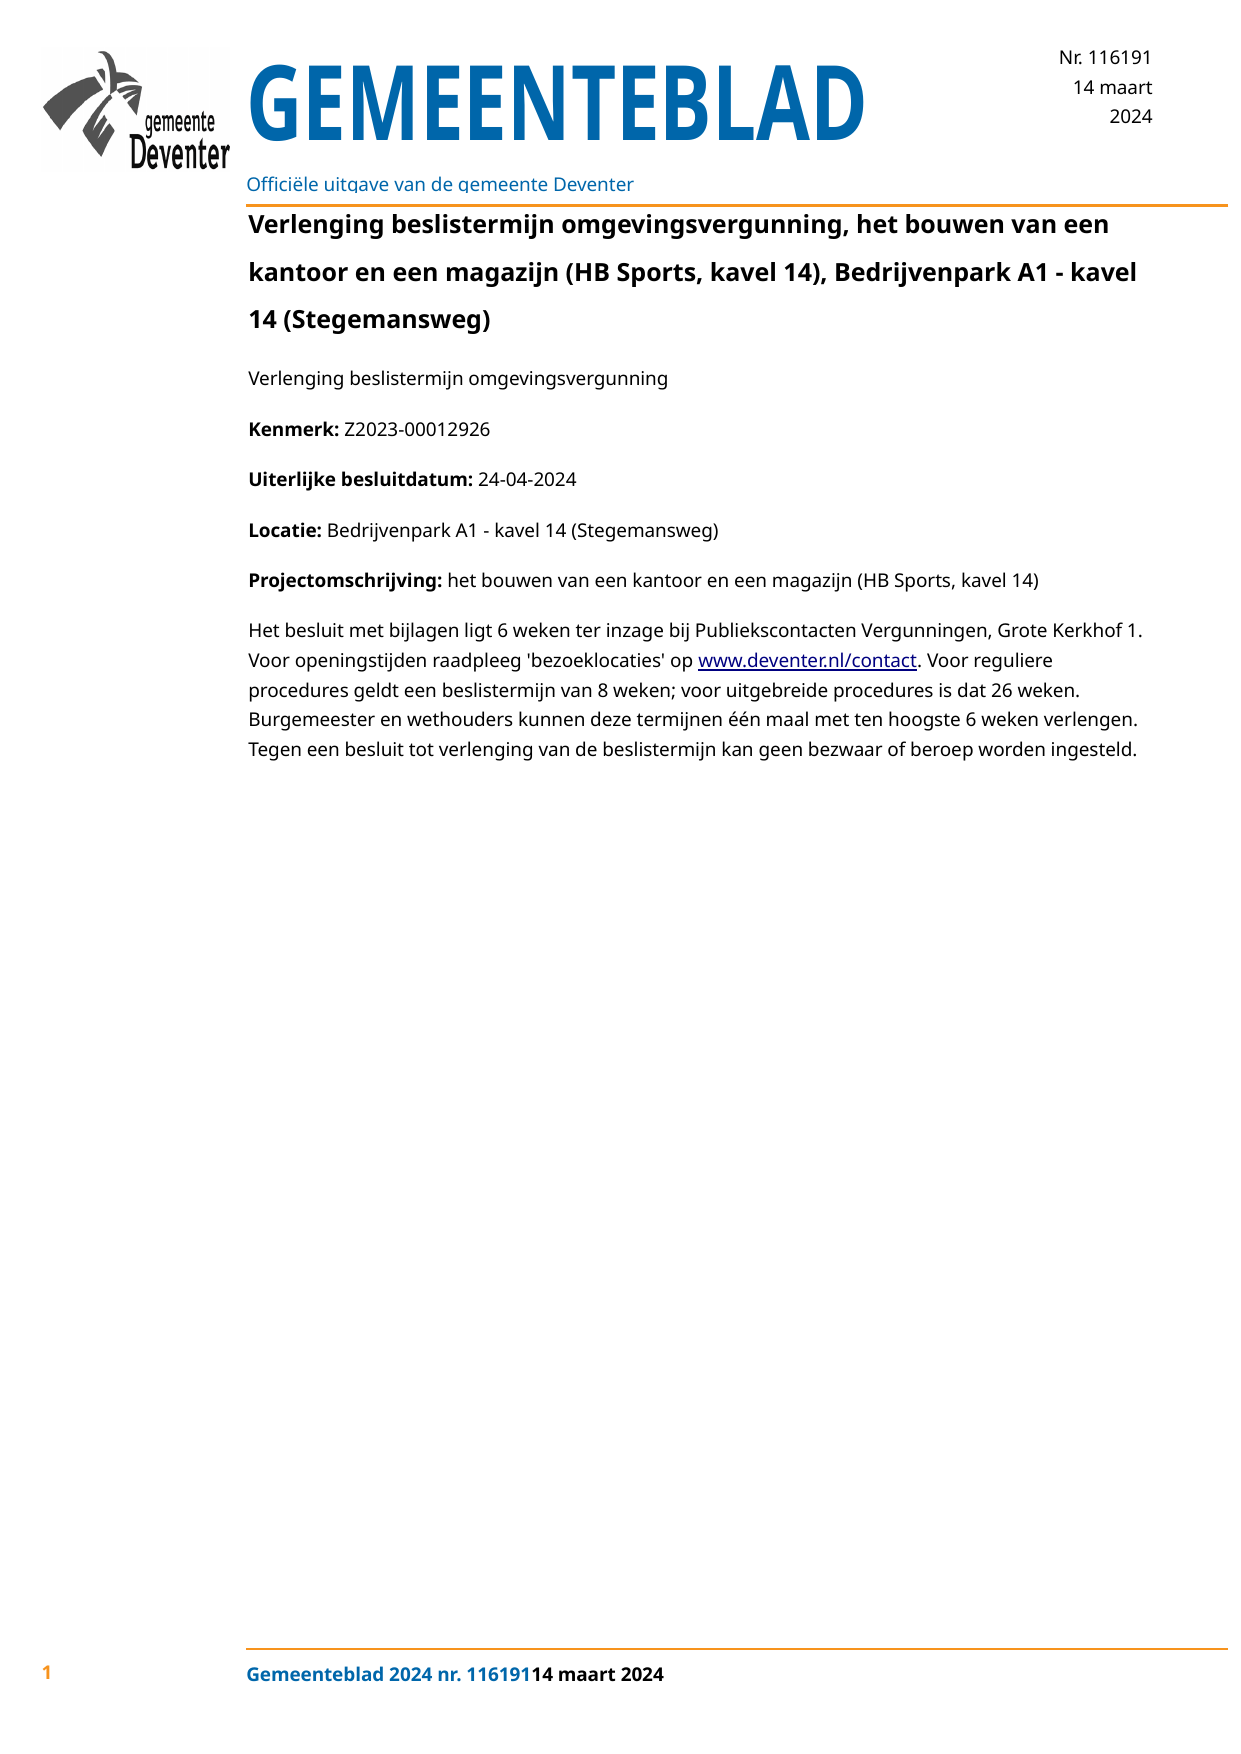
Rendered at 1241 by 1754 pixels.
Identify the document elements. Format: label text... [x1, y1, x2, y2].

text Projectomschrijving: het bouwen van een kantoor en een magazijn (HB Sports, kavel 14) [248, 567, 1152, 593]
picture [41, 47, 231, 172]
text Verlenging beslistermijn omgevingsvergunning, het bouwen van een kantoor en een magazijn (HB Sports, kavel 14), Bedrijvenpark A1 - kavel 14 (Stegemansweg) [248, 207, 1152, 336]
text Locatie: Bedrijvenpark A1 - kavel 14 (Stegemansweg) [248, 517, 1152, 542]
text Uiterlijke besluitdatum: 24-04-2024 [248, 466, 1152, 492]
text Het besluit met bijlagen ligt 6 weken ter inzage bij Publiekscontacten Vergunningen, Grote Kerkhof 1. Voor openingstijden raadpleeg 'bezoeklocaties' op www.deventer.nl/contact. Voor reguliere procedures geldt een beslistermijn van 8 weken; voor uitgebreide procedures is dat 26 weken. Burgemeester en wethouders kunnen deze termijnen één maal met ten hoogste 6 weken verlengen. Tegen een besluit tot verlenging van de beslistermijn kan geen bezwaar of beroep worden ingesteld. [248, 618, 1152, 762]
text Verlenging beslistermijn omgevingsvergunning [248, 366, 1152, 391]
text Kenmerk: Z2023-00012926 [248, 416, 1152, 442]
